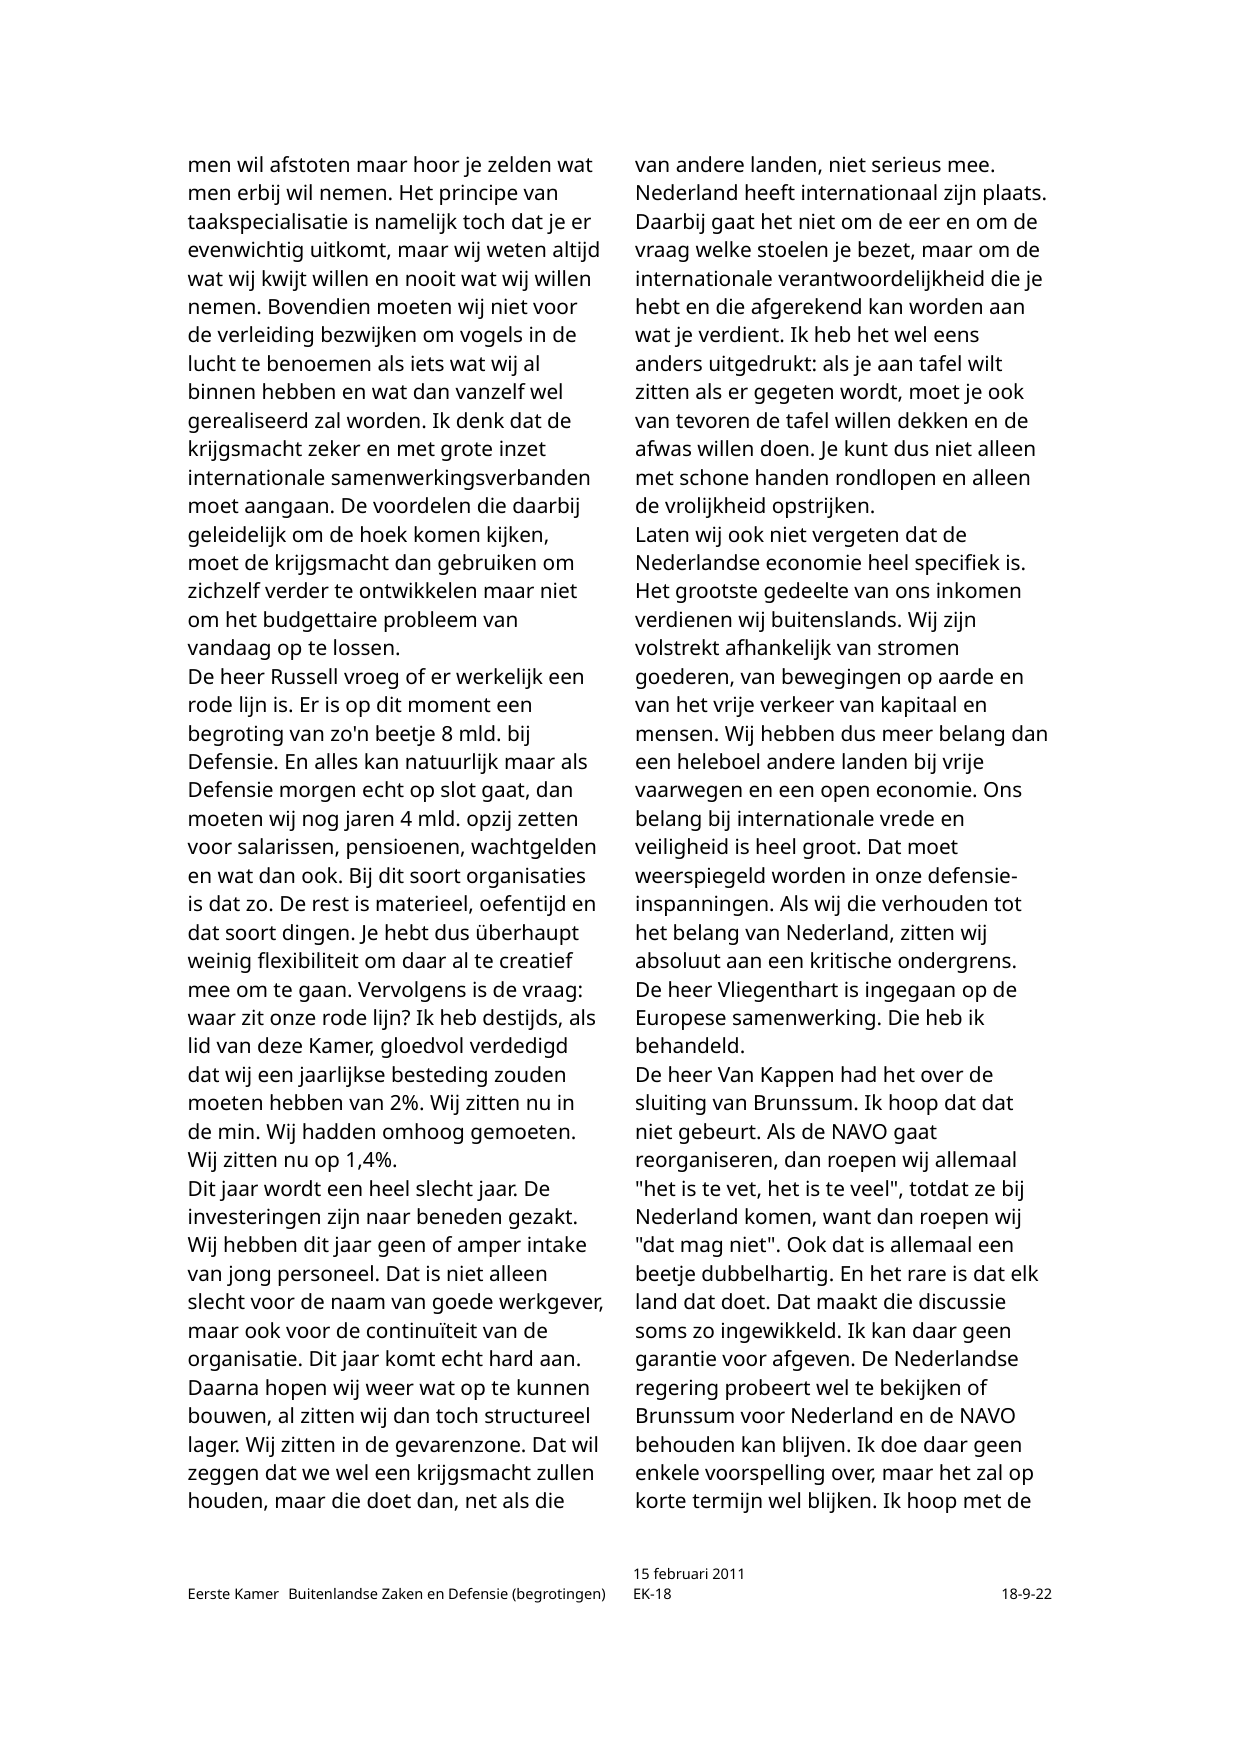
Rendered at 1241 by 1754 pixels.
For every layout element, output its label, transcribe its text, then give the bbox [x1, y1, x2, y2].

text De heer Van Kappen had het over de sluiting van Brunssum. Ik hoop dat dat niet gebeurt. Als de NAVO gaat reorganiseren, dan roepen wij allemaal "het is te vet, het is te veel", totdat ze bij Nederland komen, want dan roepen wij "dat mag niet". Ook dat is allemaal een beetje dubbelhartig. En het rare is dat elk land dat doet. Dat maakt die discussie soms zo ingewikkeld. Ik kan daar geen garantie voor afgeven. De Nederlandse regering probeert wel te bekijken of Brunssum voor Nederland en de NAVO behouden kan blijven. Ik doe daar geen enkele voorspelling over, maar het zal op korte termijn wel blijken. Ik hoop met de [635, 1060, 1053, 1515]
text De heer Russell vroeg of er werkelijk een rode lijn is. Er is op dit moment een begroting van zo'n beetje 8 mld. bij Defensie. En alles kan natuurlijk maar als Defensie morgen echt op slot gaat, dan moeten wij nog jaren 4 mld. opzij zetten voor salarissen, pensioenen, wachtgelden en wat dan ook. Bij dit soort organisaties is dat zo. De rest is materieel, oefentijd en dat soort dingen. Je hebt dus überhaupt weinig flexibiliteit om daar al te creatief mee om te gaan. Vervolgens is de vraag: waar zit onze rode lijn? Ik heb destijds, als lid van deze Kamer, gloedvol verdedigd dat wij een jaarlijkse besteding zouden moeten hebben van 2%. Wij zitten nu in de min. Wij hadden omhoog gemoeten. Wij zitten nu op 1,4%. [187, 662, 605, 1174]
text van andere landen, niet serieus mee. Nederland heeft internationaal zijn plaats. Daarbij gaat het niet om de eer en om de vraag welke stoelen je bezet, maar om de internationale verantwoordelijkheid die je hebt en die afgerekend kan worden aan wat je verdient. Ik heb het wel eens anders uitgedrukt: als je aan tafel wilt zitten als er gegeten wordt, moet je ook van tevoren de tafel willen dekken en de afwas willen doen. Je kunt dus niet alleen met schone handen rondlopen en alleen de vrolijkheid opstrijken. [635, 150, 1053, 520]
text De heer Vliegenthart is ingegaan op de Europese samenwerking. Die heb ik behandeld. [635, 975, 1053, 1060]
text Laten wij ook niet vergeten dat de Nederlandse economie heel specifiek is. Het grootste gedeelte van ons inkomen verdienen wij buitenslands. Wij zijn volstrekt afhankelijk van stromen goederen, van bewegingen op aarde en van het vrije verkeer van kapitaal en mensen. Wij hebben dus meer belang dan een heleboel andere landen bij vrije vaarwegen en een open economie. Ons belang bij internationale vrede en veiligheid is heel groot. Dat moet weerspiegeld worden in onze defensie-inspanningen. Als wij die verhouden tot het belang van Nederland, zitten wij absoluut aan een kritische ondergrens. [635, 520, 1053, 975]
text men wil afstoten maar hoor je zelden wat men erbij wil nemen. Het principe van taakspecialisatie is namelijk toch dat je er evenwichtig uitkomt, maar wij weten altijd wat wij kwijt willen en nooit wat wij willen nemen. Bovendien moeten wij niet voor de verleiding bezwijken om vogels in de lucht te benoemen als iets wat wij al binnen hebben en wat dan vanzelf wel gerealiseerd zal worden. Ik denk dat de krijgsmacht zeker en met grote inzet internationale samenwerkingsverbanden moet aangaan. De voordelen die daarbij geleidelijk om de hoek komen kijken, moet de krijgsmacht dan gebruiken om zichzelf verder te ontwikkelen maar niet om het budgettaire probleem van vandaag op te lossen. [187, 150, 605, 662]
text Dit jaar wordt een heel slecht jaar. De investeringen zijn naar beneden gezakt. Wij hebben dit jaar geen of amper intake van jong personeel. Dat is niet alleen slecht voor de naam van goede werkgever, maar ook voor de continuïteit van de organisatie. Dit jaar komt echt hard aan. Daarna hopen wij weer wat op te kunnen bouwen, al zitten wij dan toch structureel lager. Wij zitten in de gevarenzone. Dat wil zeggen dat we wel een krijgsmacht zullen houden, maar die doet dan, net als die [187, 1174, 605, 1515]
